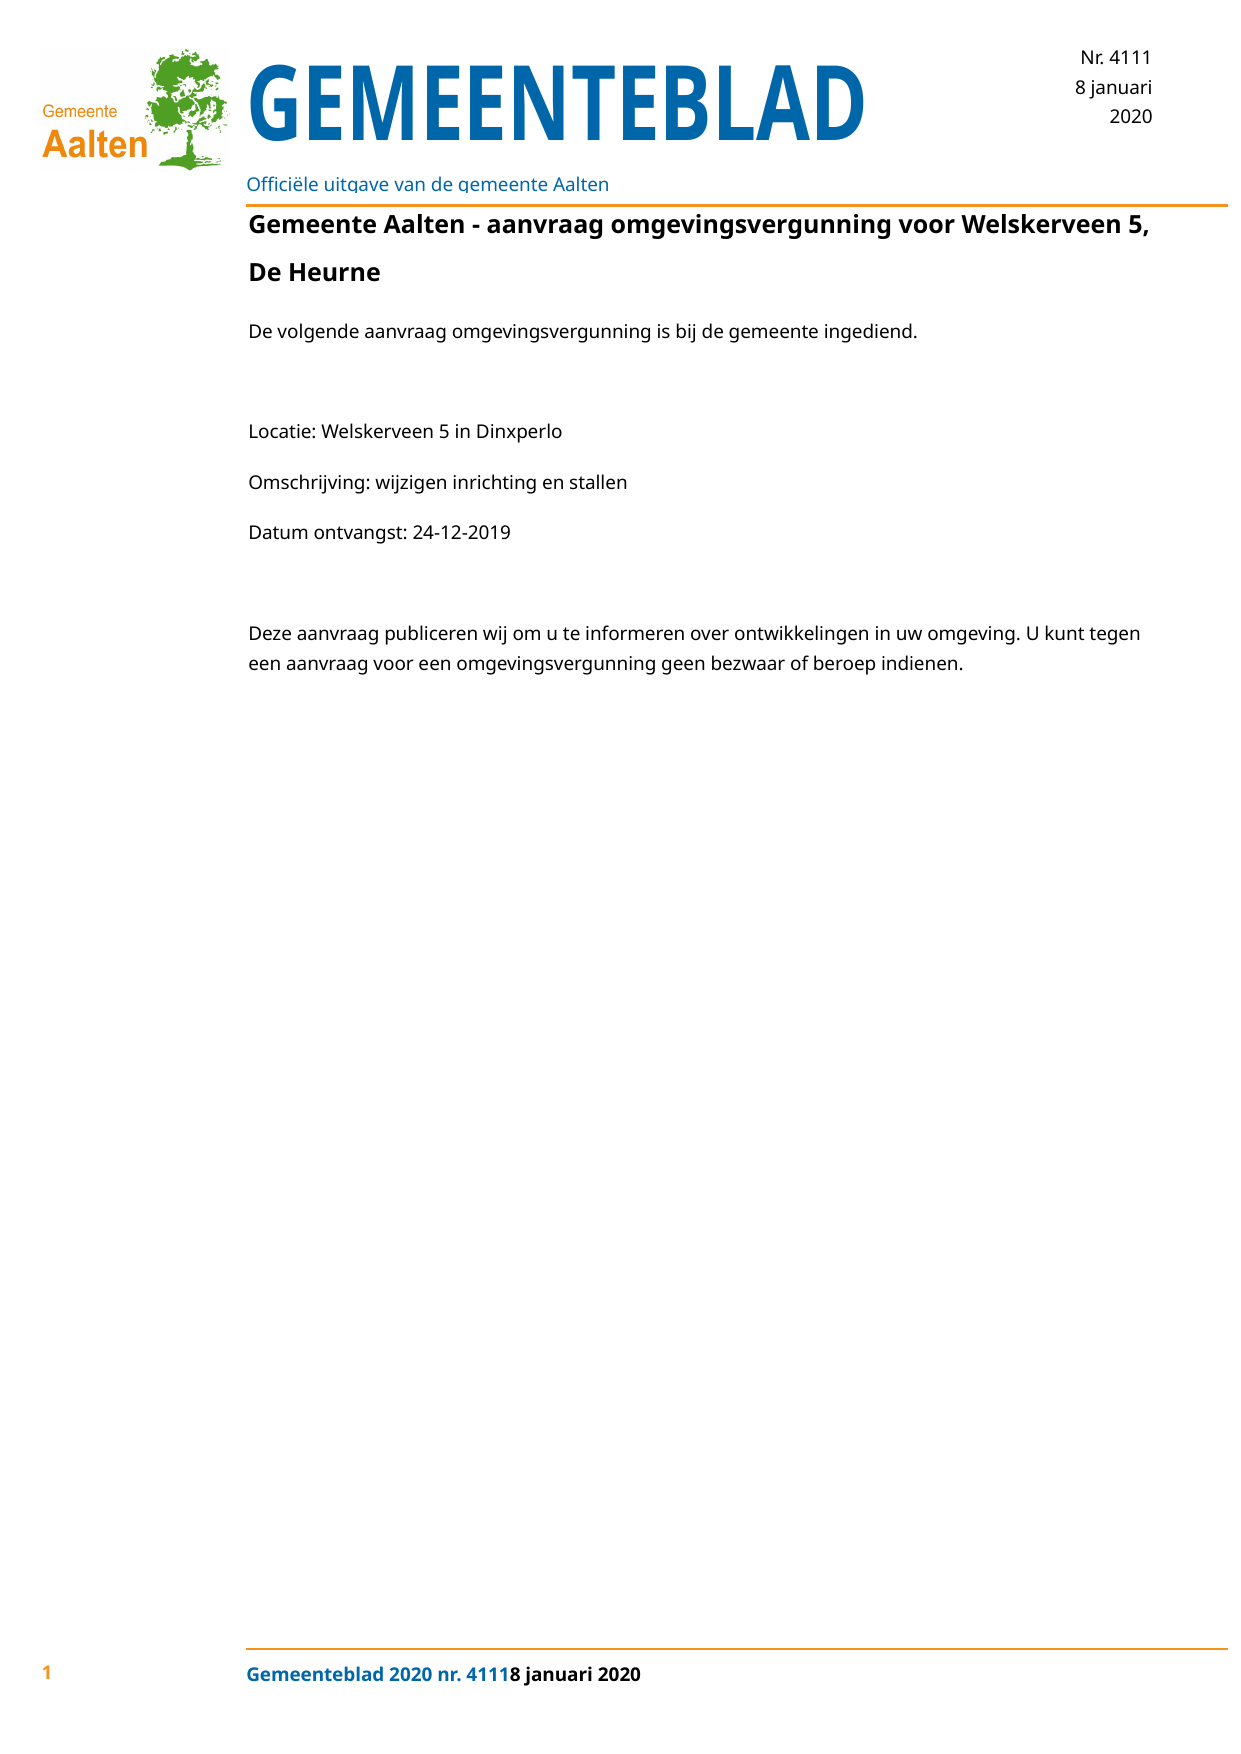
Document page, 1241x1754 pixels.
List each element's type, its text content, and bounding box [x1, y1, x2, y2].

text Datum ontvangst: 24-12-2019 [248, 519, 1152, 545]
text Gemeente Aalten - aanvraag omgevingsvergunning voor Welskerveen 5, De Heurne [248, 207, 1152, 288]
text Locatie: Welskerveen 5 in Dinxperlo [248, 419, 1152, 444]
text Omschrijving: wijzigen inrichting en stallen [248, 469, 1152, 495]
picture [41, 47, 231, 172]
text Deze aanvraag publiceren wij om u te informeren over ontwikkelingen in uw omgeving. U kunt tegen een aanvraag voor een omgevingsvergunning geen bezwaar of beroep indienen. [248, 620, 1152, 676]
text De volgende aanvraag omgevingsvergunning is bij de gemeente ingediend. [248, 318, 1152, 344]
